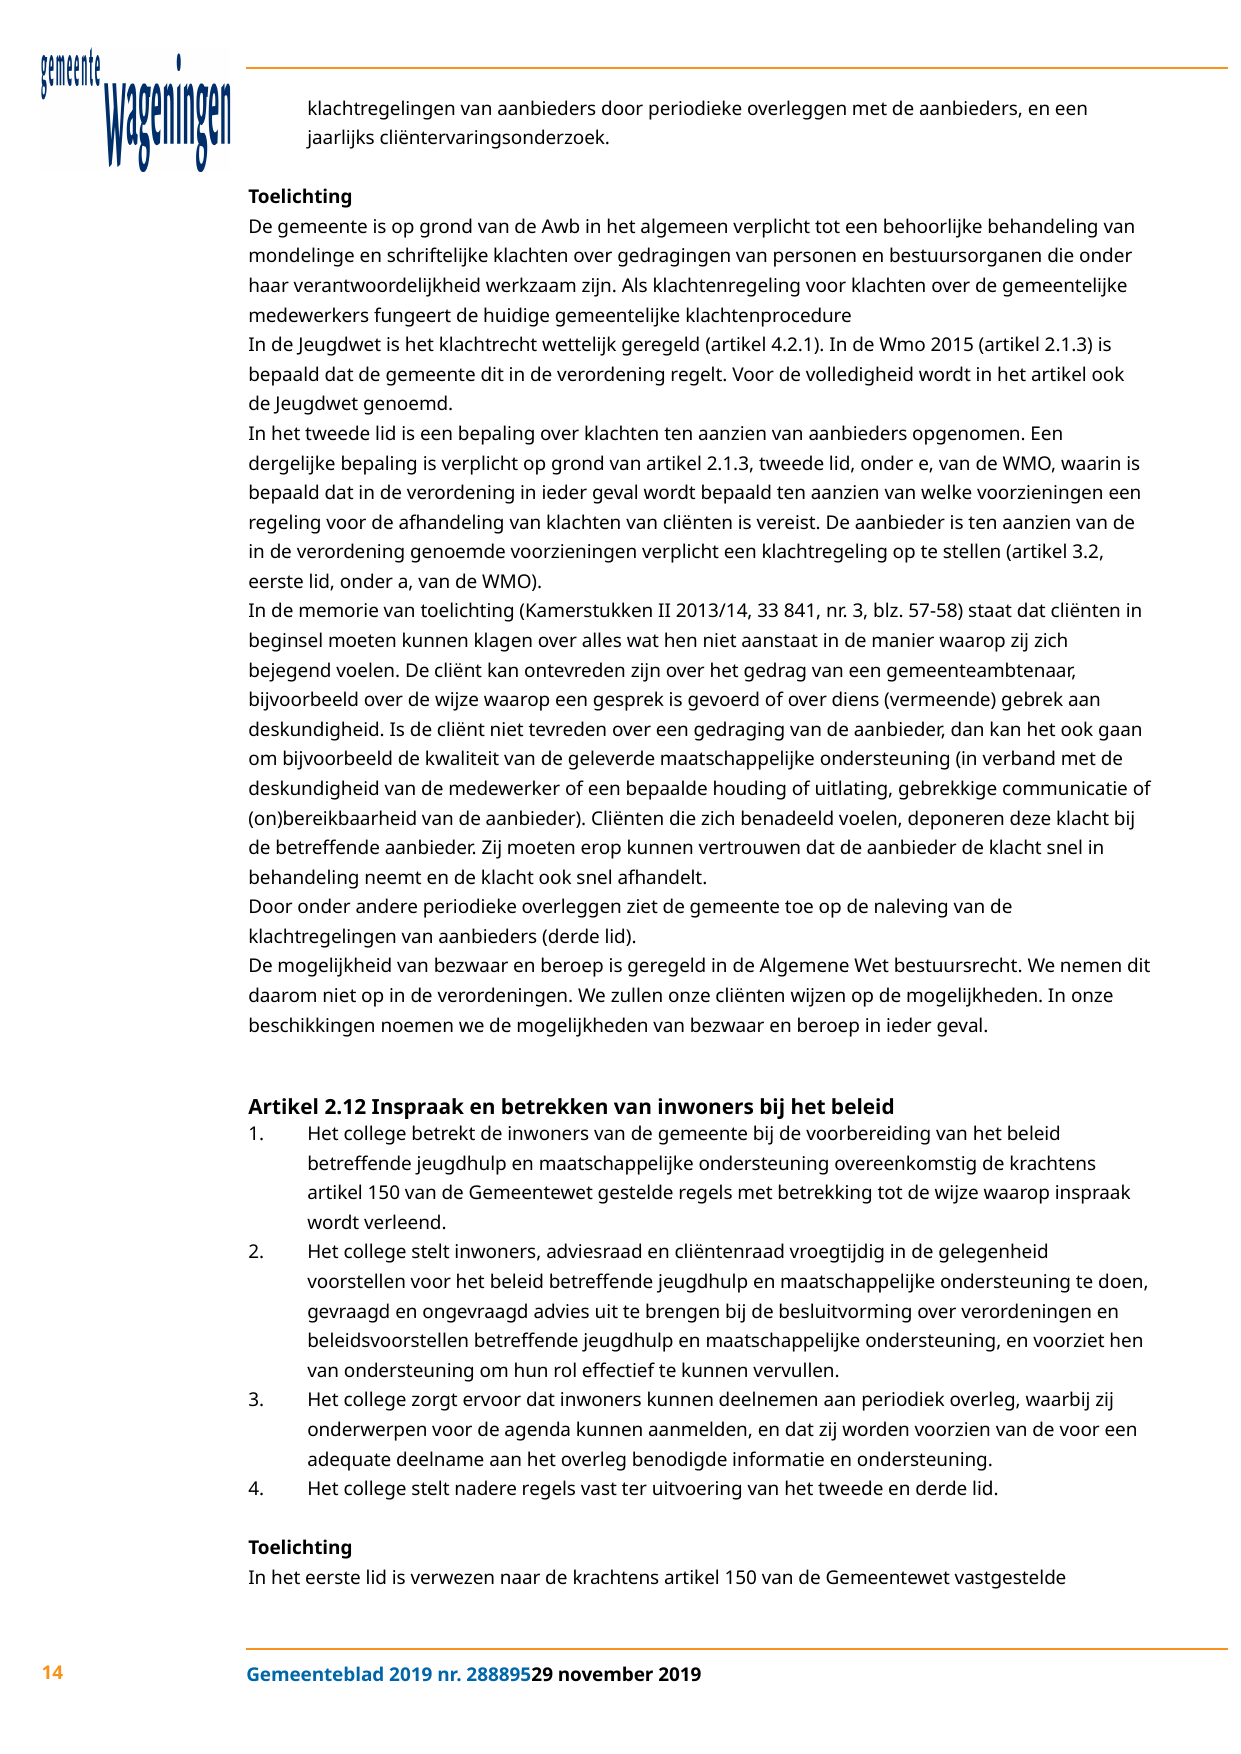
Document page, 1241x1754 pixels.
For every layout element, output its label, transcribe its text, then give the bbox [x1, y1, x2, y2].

list Het college stelt nadere regels vast ter uitvoering van het tweede en derde lid. [248, 1475, 1152, 1501]
text De gemeente is op grond van de Awb in het algemeen verplicht tot een behoorlijke behandeling van mondelinge en schriftelijke klachten over gedragingen van personen en bestuursorganen die onder haar verantwoordelijkheid werkzaam zijn. Als klachtenregeling voor klachten over de gemeentelijke medewerkers fungeert de huidige gemeentelijke klachtenprocedure [248, 213, 1152, 328]
text In de Jeugdwet is het klachtrecht wettelijk geregeld (artikel 4.2.1). In de Wmo 2015 (artikel 2.1.3) is bepaald dat de gemeente dit in de verordening regelt. Voor de volledigheid wordt in het artikel ook de Jeugdwet genoemd. [248, 331, 1152, 416]
list klachtregelingen van aanbieders door periodieke overleggen met de aanbieders, en een jaarlijks cliëntervaringsonderzoek. [248, 95, 1152, 150]
list Het college zorgt ervoor dat inwoners kunnen deelnemen aan periodiek overleg, waarbij zij onderwerpen voor de agenda kunnen aanmelden, en dat zij worden voorzien van de voor een adequate deelname aan het overleg benodigde informatie en ondersteuning. [248, 1387, 1152, 1471]
text De mogelijkheid van bezwaar en beroep is geregeld in de Algemene Wet bestuursrecht. We nemen dit daarom niet op in de verordeningen. We zullen onze cliënten wijzen op de mogelijkheden. In onze beschikkingen noemen we de mogelijkheden van bezwaar en beroep in ieder geval. [248, 953, 1152, 1038]
list Het college stelt inwoners, adviesraad en cliëntenraad vroegtijdig in de gelegenheid voorstellen voor het beleid betreffende jeugdhulp en maatschappelijke ondersteuning te doen, gevraagd en ongevraagd advies uit te brengen bij de besluitvorming over verordeningen en beleidsvoorstellen betreffende jeugdhulp en maatschappelijke ondersteuning, en voorziet hen van ondersteuning om hun rol effectief te kunnen vervullen. [248, 1239, 1152, 1383]
text In het eerste lid is verwezen naar de krachtens artikel 150 van de Gemeentewet vastgestelde [248, 1564, 1152, 1590]
text Toelichting [248, 183, 1152, 209]
text Toelichting [248, 1534, 1152, 1560]
picture [41, 47, 231, 172]
text Artikel 2.12 Inspraak en betrekken van inwoners bij het beleid [248, 1092, 1152, 1120]
list Het college betrekt de inwoners van de gemeente bij de voorbereiding van het beleid betreffende jeugdhulp en maatschappelijke ondersteuning overeenkomstig de krachtens artikel 150 van de Gemeentewet gestelde regels met betrekking tot de wijze waarop inspraak wordt verleend. [248, 1120, 1152, 1235]
text In de memorie van toelichting (Kamerstukken II 2013/14, 33 841, nr. 3, blz. 57-58) staat dat cliënten in beginsel moeten kunnen klagen over alles wat hen niet aanstaat in de manier waarop zij zich bejegend voelen. De cliënt kan ontevreden zijn over het gedrag van een gemeenteambtenaar, bijvoorbeeld over de wijze waarop een gesprek is gevoerd of over diens (vermeende) gebrek aan deskundigheid. Is de cliënt niet tevreden over een gedraging van de aanbieder, dan kan het ook gaan om bijvoorbeeld de kwaliteit van de geleverde maatschappelijke ondersteuning (in verband met de deskundigheid van de medewerker of een bepaalde houding of uitlating, gebrekkige communicatie of (on)bereikbaarheid van de aanbieder). Cliënten die zich benadeeld voelen, deponeren deze klacht bij de betreffende aanbieder. Zij moeten erop kunnen vertrouwen dat de aanbieder de klacht snel in behandeling neemt en de klacht ook snel afhandelt. [248, 598, 1152, 890]
text In het tweede lid is een bepaling over klachten ten aanzien van aanbieders opgenomen. Een dergelijke bepaling is verplicht op grond van artikel 2.1.3, tweede lid, onder e, van de WMO, waarin is bepaald dat in de verordening in ieder geval wordt bepaald ten aanzien van welke voorzieningen een regeling voor de afhandeling van klachten van cliënten is vereist. De aanbieder is ten aanzien van de in de verordening genoemde voorzieningen verplicht een klachtregeling op te stellen (artikel 3.2, eerste lid, onder a, van de WMO). [248, 420, 1152, 594]
text Door onder andere periodieke overleggen ziet de gemeente toe op de naleving van de klachtregelingen van aanbieders (derde lid). [248, 893, 1152, 949]
